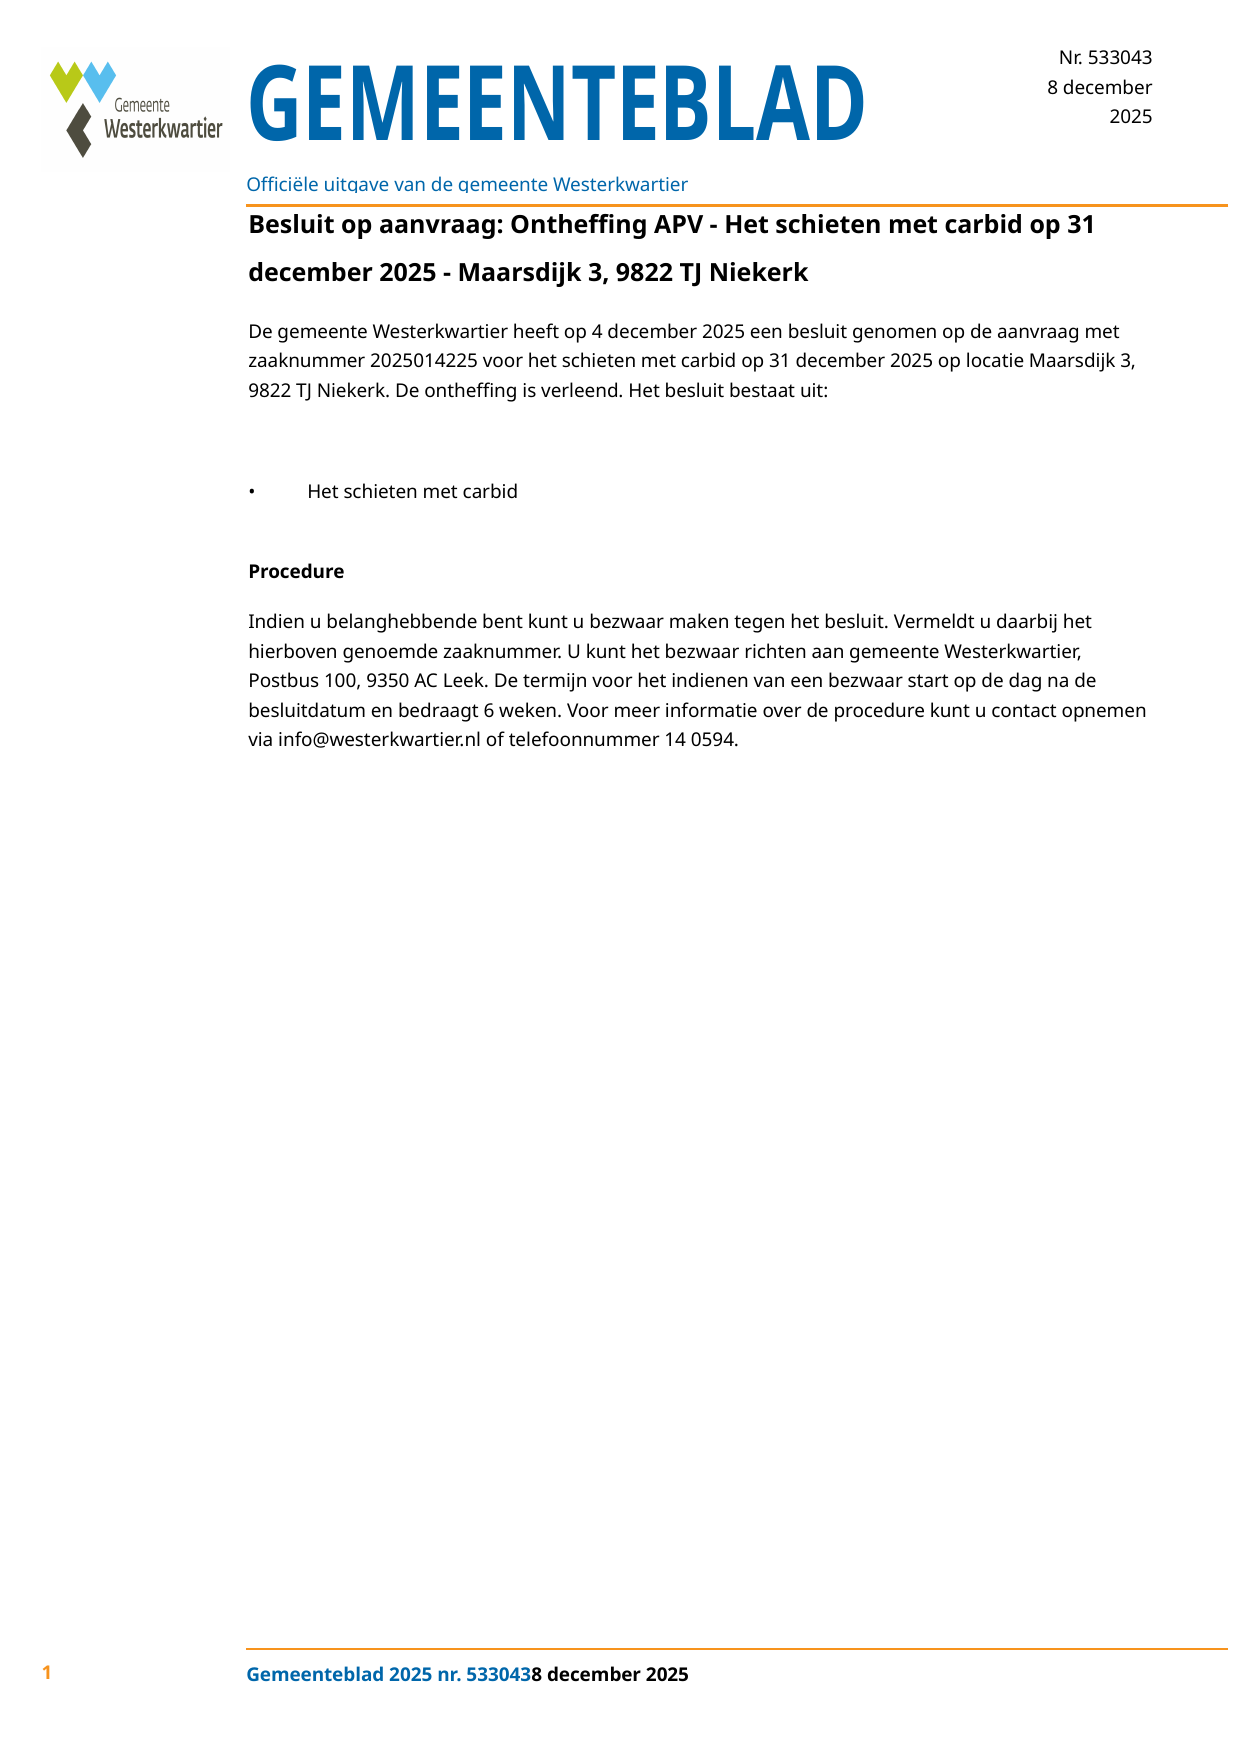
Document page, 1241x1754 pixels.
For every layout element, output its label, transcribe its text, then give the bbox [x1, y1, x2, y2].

list Het schieten met carbid [248, 478, 1152, 504]
text Procedure [248, 558, 1152, 584]
text Indien u belanghebbende bent kunt u bezwaar maken tegen het besluit. Vermeldt u daarbij het hierboven genoemde zaaknummer. U kunt het bezwaar richten aan gemeente Westerkwartier, Postbus 100, 9350 AC Leek. De termijn voor het indienen van een bezwaar start op de dag na de besluitdatum en bedraagt 6 weken. Voor meer informatie over de procedure kunt u contact opnemen via info@westerkwartier.nl of telefoonnummer 14 0594. [248, 608, 1152, 752]
text De gemeente Westerkwartier heeft op 4 december 2025 een besluit genomen op de aanvraag met zaaknummer 2025014225 voor het schieten met carbid op 31 december 2025 op locatie Maarsdijk 3, 9822 TJ Niekerk. De ontheffing is verleend. Het besluit bestaat uit: [248, 318, 1152, 403]
picture [41, 47, 231, 172]
text Besluit op aanvraag: Ontheffing APV - Het schieten met carbid op 31 december 2025 - Maarsdijk 3, 9822 TJ Niekerk [248, 207, 1152, 288]
